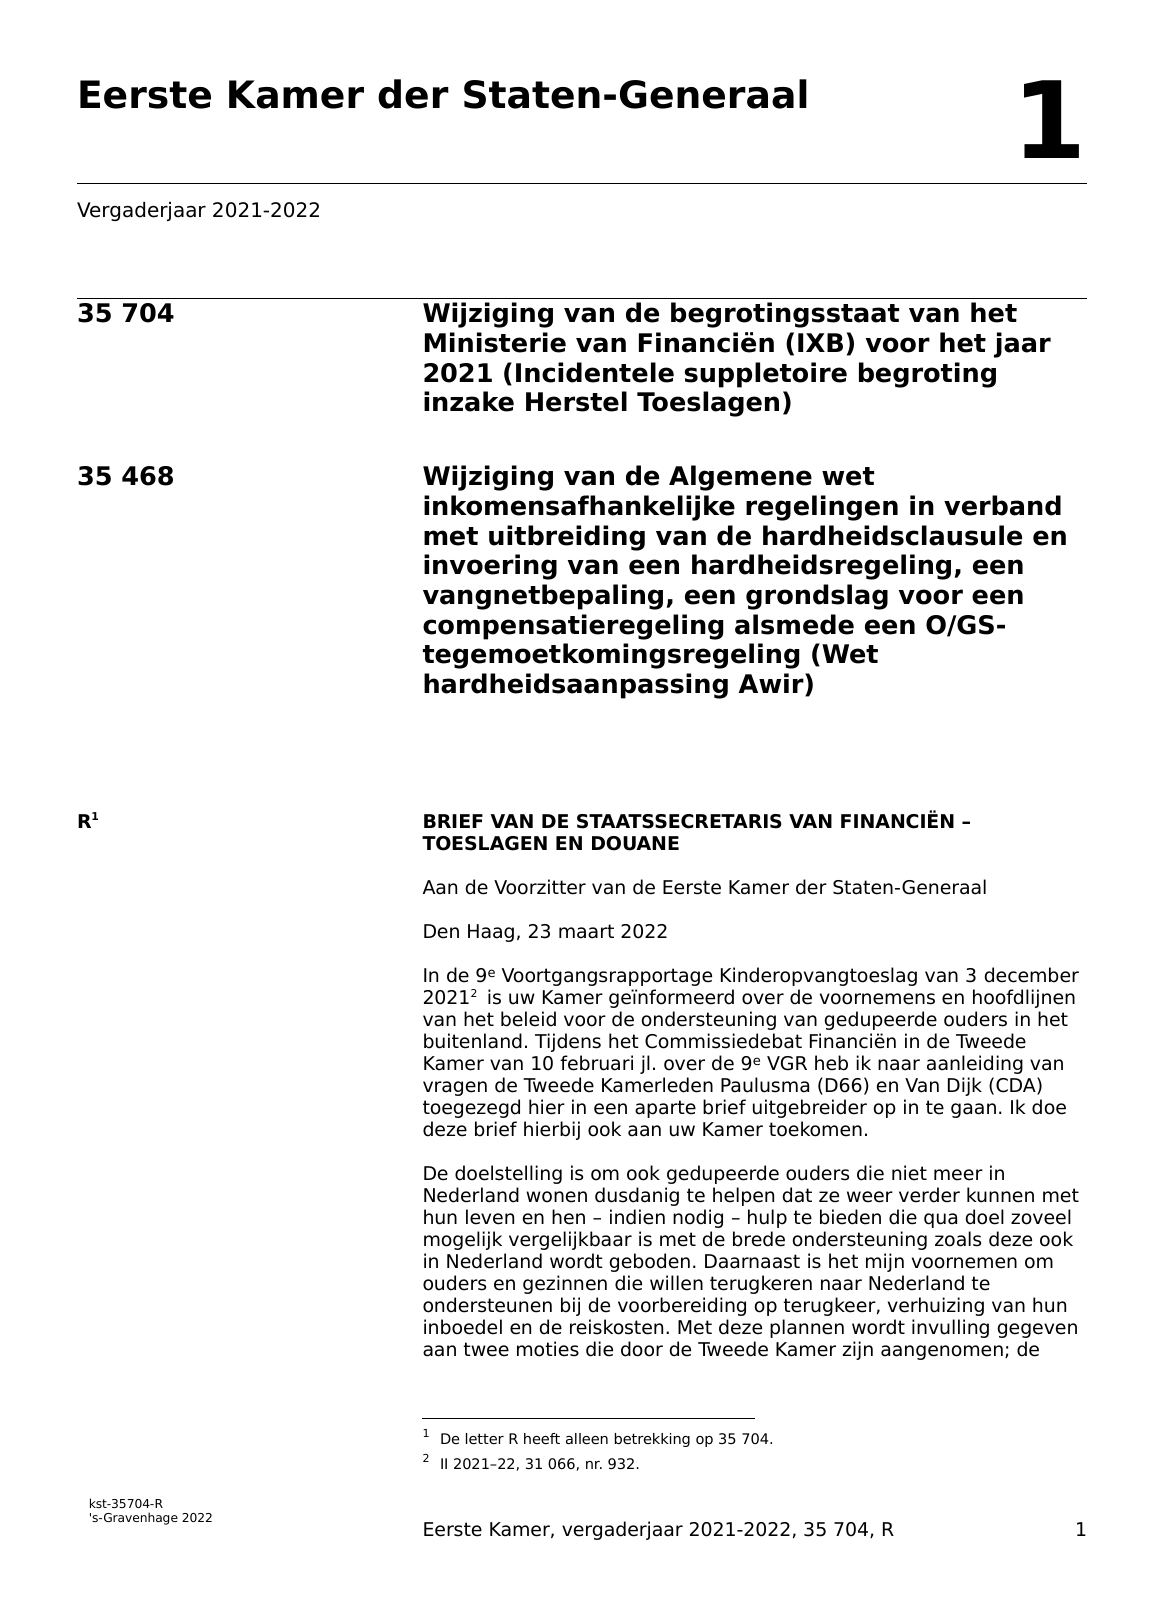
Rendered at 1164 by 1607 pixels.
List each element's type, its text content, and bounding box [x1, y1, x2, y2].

text De letter R heeft alleen betrekking op 35 704. [422, 1427, 1087, 1449]
text De doelstelling is om ook gedupeerde ouders die niet meer in Nederland wonen dusdanig te helpen dat ze weer verder kunnen met hun leven en hen – indien nodig – hulp te bieden die qua doel zoveel mogelijk vergelijkbaar is met de brede ondersteuning zoals deze ook in Nederland wordt geboden. Daarnaast is het mijn voornemen om ouders en gezinnen die willen terugkeren naar Nederland te ondersteunen bij de voorbereiding op terugkeer, verhuizing van hun inboedel en de reiskosten. Met deze plannen wordt invulling gegeven aan twee moties die door de Tweede Kamer zijn aangenomen; de [422, 1163, 1087, 1361]
text In de 9e Voortgangsrapportage Kinderopvangtoeslag van 3 december 2021 is uw Kamer geïnformeerd over de voornemens en hoofdlijnen van het beleid voor de ondersteuning van gedupeerde ouders in het buitenland. Tijdens het Commissiedebat Financiën in de Tweede Kamer van 10 februari jl. over de 9e VGR heb ik naar aanleiding van vragen de Tweede Kamerleden Paulusma (D66) en Van Dijk (CDA) toegezegd hier in een aparte brief uitgebreider op in te gaan. Ik doe deze brief hierbij ook aan uw Kamer toekomen. [422, 965, 1087, 1141]
subtitle 35 704 Wijziging van de begrotingsstaat van het Ministerie van Financiën (IXB) voor het jaar 2021 (Incidentele suppletoire begroting inzake Herstel Toeslagen) [77, 299, 1087, 418]
text II 2021–22, 31 066, nr. 932. [422, 1452, 1087, 1474]
subtitle R BRIEF VAN DE STAATSSECRETARIS VAN FINANCIËN – TOESLAGEN EN DOUANE [77, 811, 1087, 854]
table_cell Vergaderjaar 2021-2022 [77, 184, 1087, 298]
text Aan de Voorzitter van de Eerste Kamer der Staten-Generaal [422, 877, 1087, 899]
table_header 1 [886, 59, 1087, 183]
text Den Haag, 23 maart 2022 [422, 921, 1087, 943]
subtitle 35 468 Wijziging van de Algemene wet inkomensafhankelijke regelingen in verband met uitbreiding van de hardheidsclausule en invoering van een hardheidsregeling, een vangnetbepaling, een grondslag voor een compensatieregeling alsmede een O/GS-tegemoetkomingsregeling (Wet hardheidsaanpassing Awir) [77, 462, 1087, 699]
text kst-35704-R [88, 1497, 323, 1511]
table_header Eerste Kamer der Staten-Generaal [77, 59, 886, 183]
text 's-Gravenhage 2022 [88, 1511, 323, 1525]
